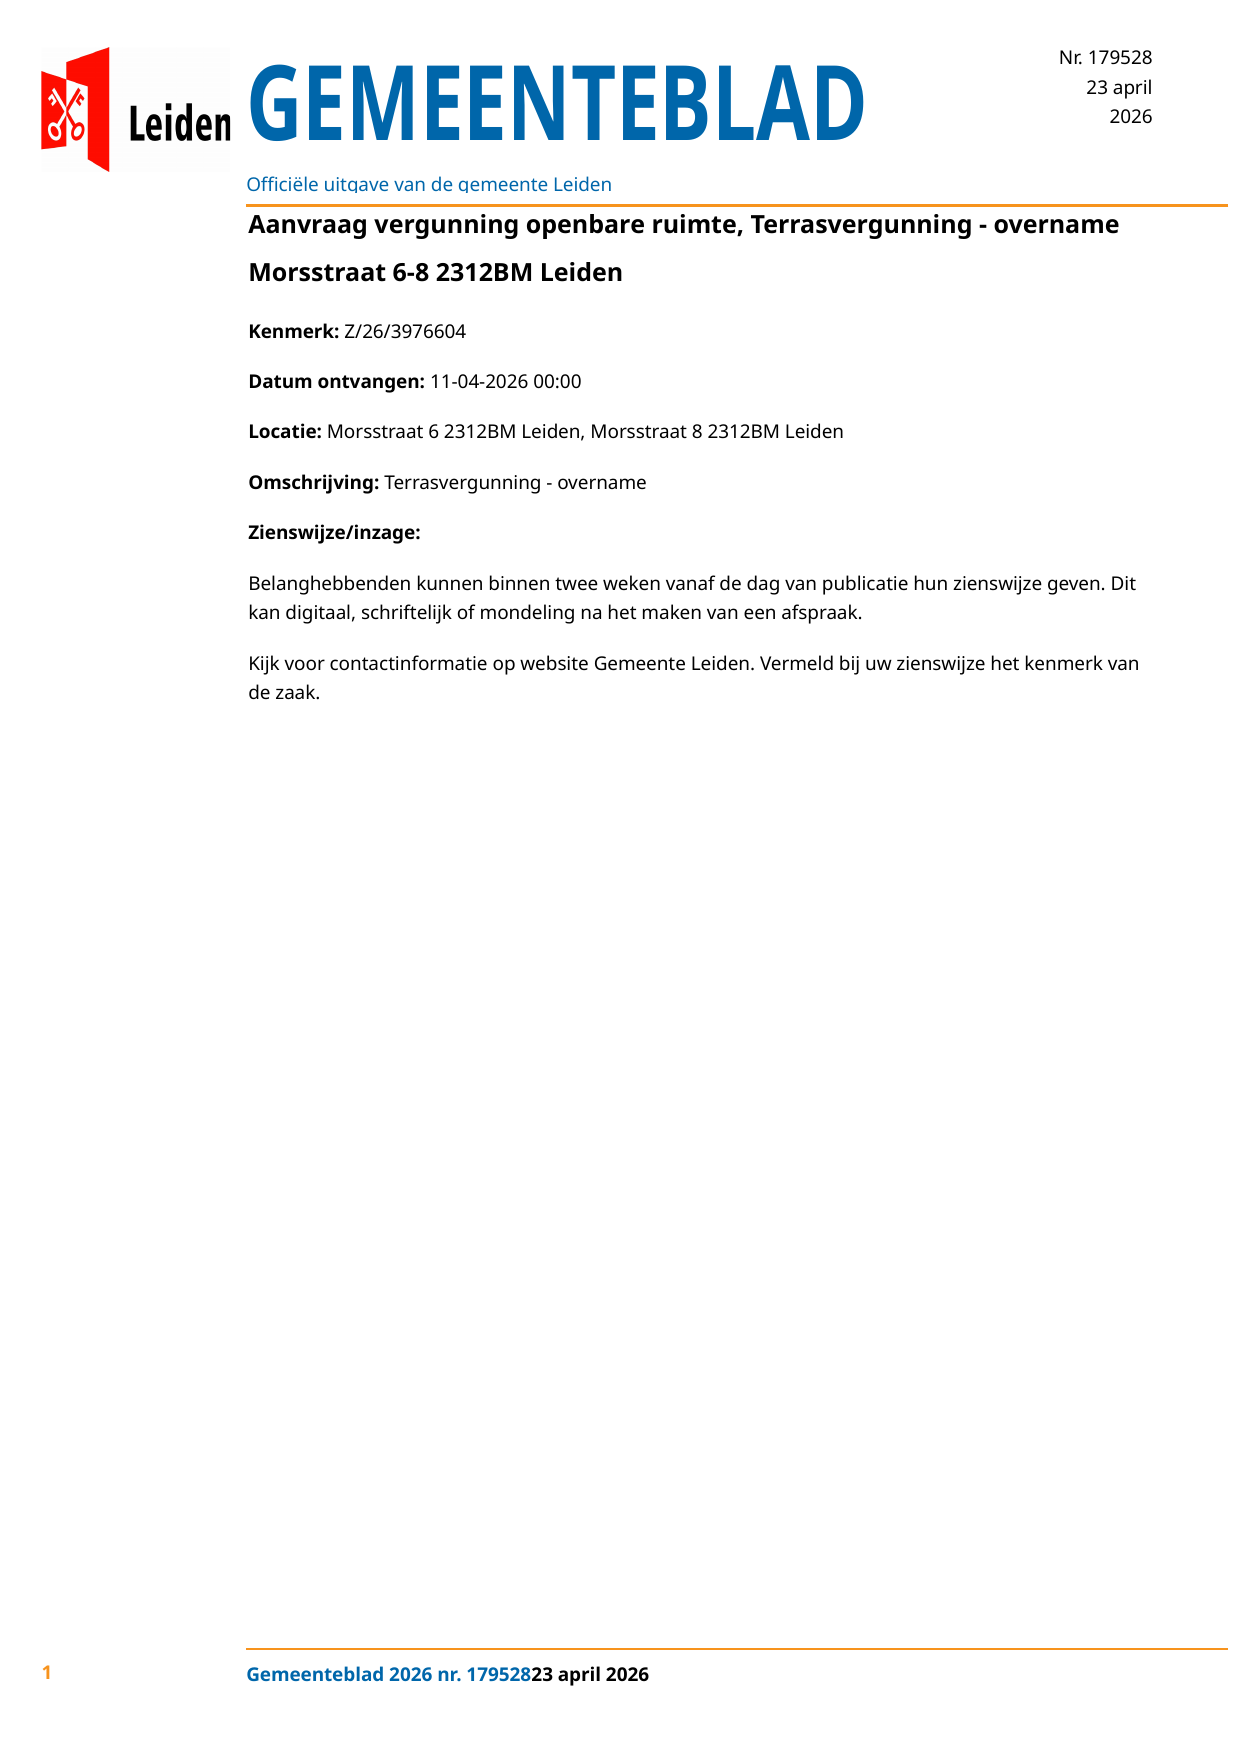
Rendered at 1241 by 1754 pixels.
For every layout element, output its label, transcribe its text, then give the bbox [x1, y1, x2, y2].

text Kenmerk: Z/26/3976604 [248, 318, 1152, 344]
text Zienswijze/inzage: [248, 519, 1152, 545]
text Datum ontvangen: 11-04-2026 00:00 [248, 368, 1152, 394]
text Belanghebbenden kunnen binnen twee weken vanaf de dag van publicatie hun zienswijze geven. Dit kan digitaal, schriftelijk of mondeling na het maken van een afspraak. [248, 570, 1152, 625]
text Locatie: Morsstraat 6 2312BM Leiden, Morsstraat 8 2312BM Leiden [248, 419, 1152, 444]
text Omschrijving: Terrasvergunning - overname [248, 469, 1152, 495]
text Aanvraag vergunning openbare ruimte, Terrasvergunning - overname Morsstraat 6-8 2312BM Leiden [248, 207, 1152, 288]
text Kijk voor contactinformatie op website Gemeente Leiden. Vermeld bij uw zienswijze het kenmerk van de zaak. [248, 650, 1152, 705]
picture [41, 47, 231, 172]
